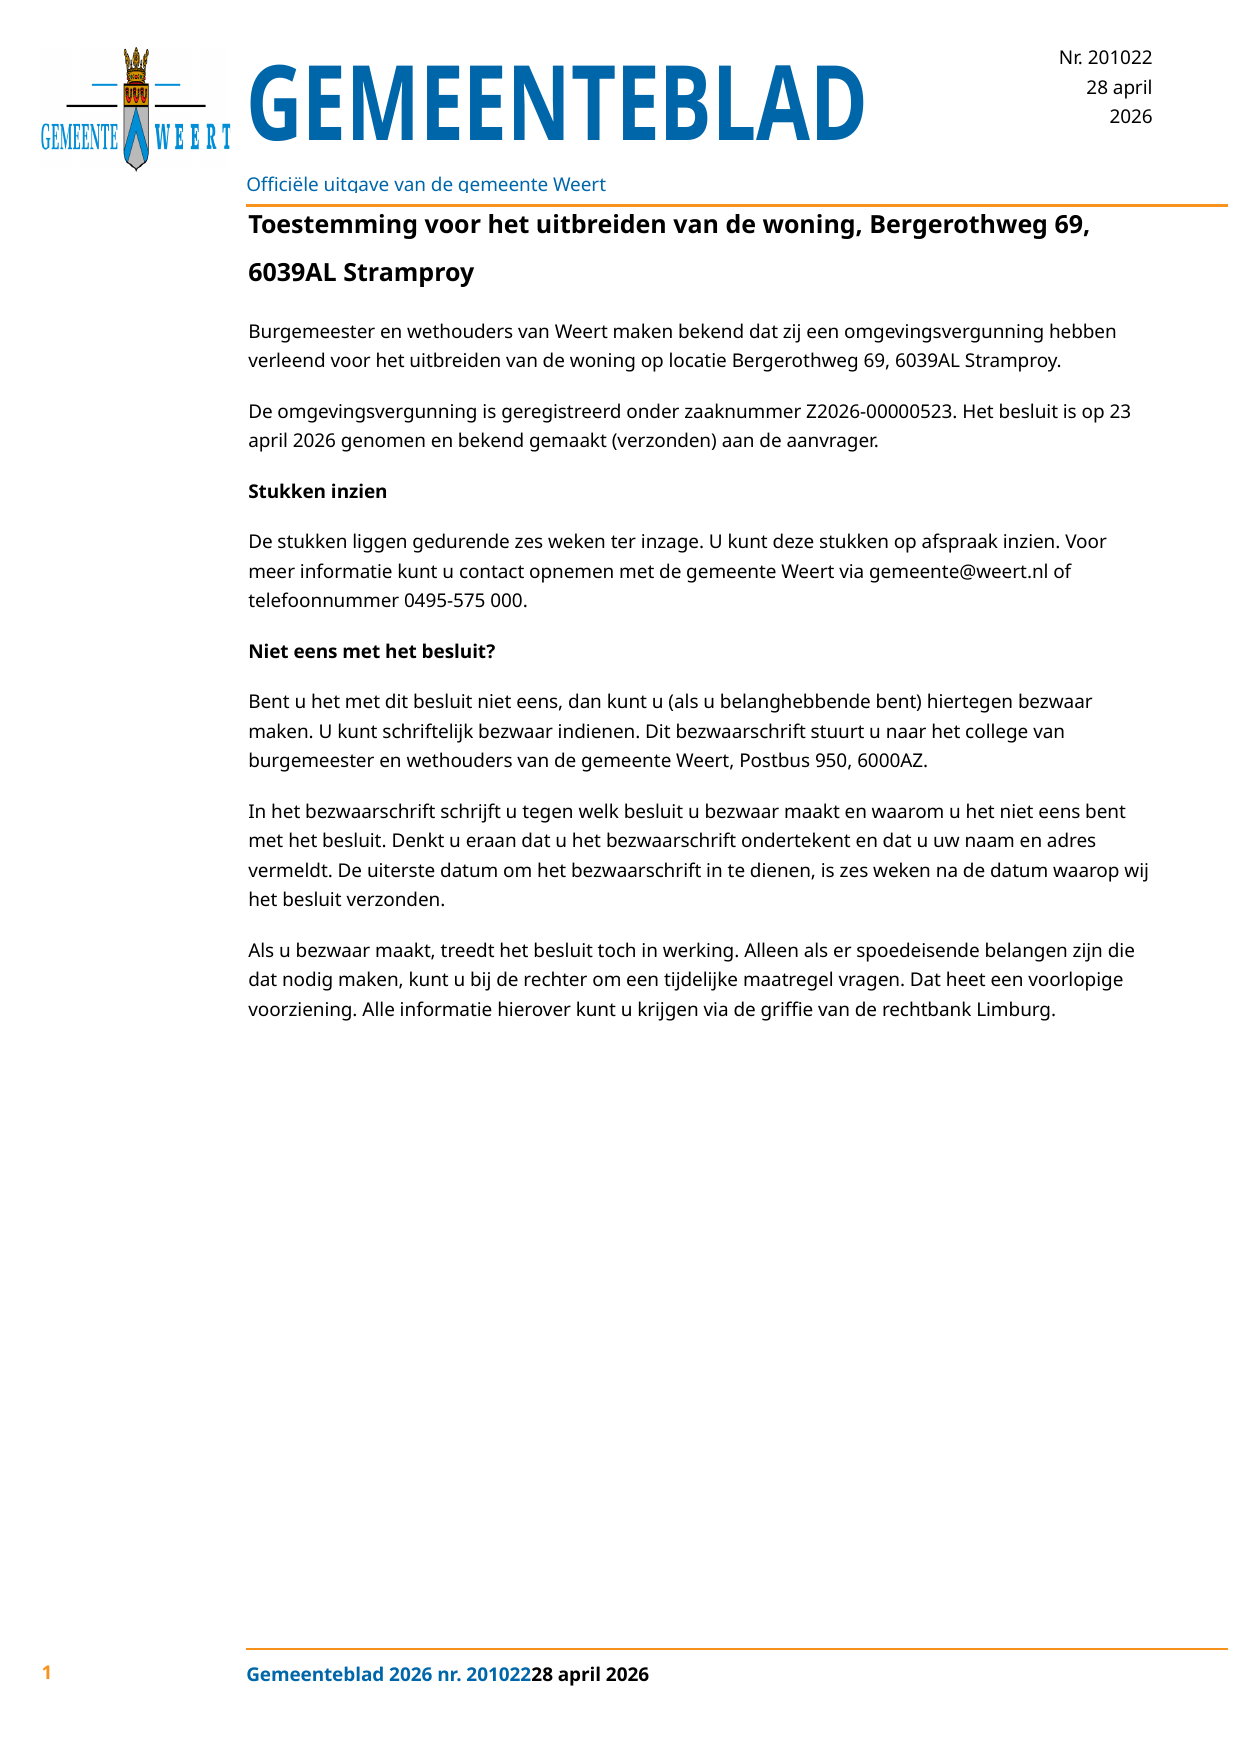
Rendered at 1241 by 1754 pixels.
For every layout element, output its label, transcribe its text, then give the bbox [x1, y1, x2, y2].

text De omgevingsvergunning is geregistreerd onder zaaknummer Z2026-00000523. Het besluit is op 23 april 2026 genomen en bekend gemaakt (verzonden) aan de aanvrager. [248, 398, 1152, 453]
text Toestemming voor het uitbreiden van de woning, Bergerothweg 69, 6039AL Stramproy [248, 207, 1152, 288]
text Niet eens met het besluit? [248, 638, 1152, 664]
text Burgemeester en wethouders van Weert maken bekend dat zij een omgevingsvergunning hebben verleend voor het uitbreiden van de woning op locatie Bergerothweg 69, 6039AL Stramproy. [248, 318, 1152, 373]
picture [41, 47, 231, 172]
text Als u bezwaar maakt, treedt het besluit toch in werking. Alleen als er spoedeisende belangen zijn die dat nodig maken, kunt u bij de rechter om een tijdelijke maatregel vragen. Dat heet een voorlopige voorziening. Alle informatie hierover kunt u krijgen via de griffie van de rechtbank Limburg. [248, 937, 1152, 1022]
text De stukken liggen gedurende zes weken ter inzage. U kunt deze stukken op afspraak inzien. Voor meer informatie kunt u contact opnemen met de gemeente Weert via gemeente@weert.nl of telefoonnummer 0495-575 000. [248, 528, 1152, 613]
text Bent u het met dit besluit niet eens, dan kunt u (als u belanghebbende bent) hiertegen bezwaar maken. U kunt schriftelijk bezwaar indienen. Dit bezwaarschrift stuurt u naar het college van burgemeester en wethouders van de gemeente Weert, Postbus 950, 6000AZ. [248, 688, 1152, 773]
text In het bezwaarschrift schrijft u tegen welk besluit u bezwaar maakt en waarom u het niet eens bent met het besluit. Denkt u eraan dat u het bezwaarschrift ondertekent en dat u uw naam en adres vermeldt. De uiterste datum om het bezwaarschrift in te dienen, is zes weken na de datum waarop wij het besluit verzonden. [248, 798, 1152, 912]
text Stukken inzien [248, 478, 1152, 504]
